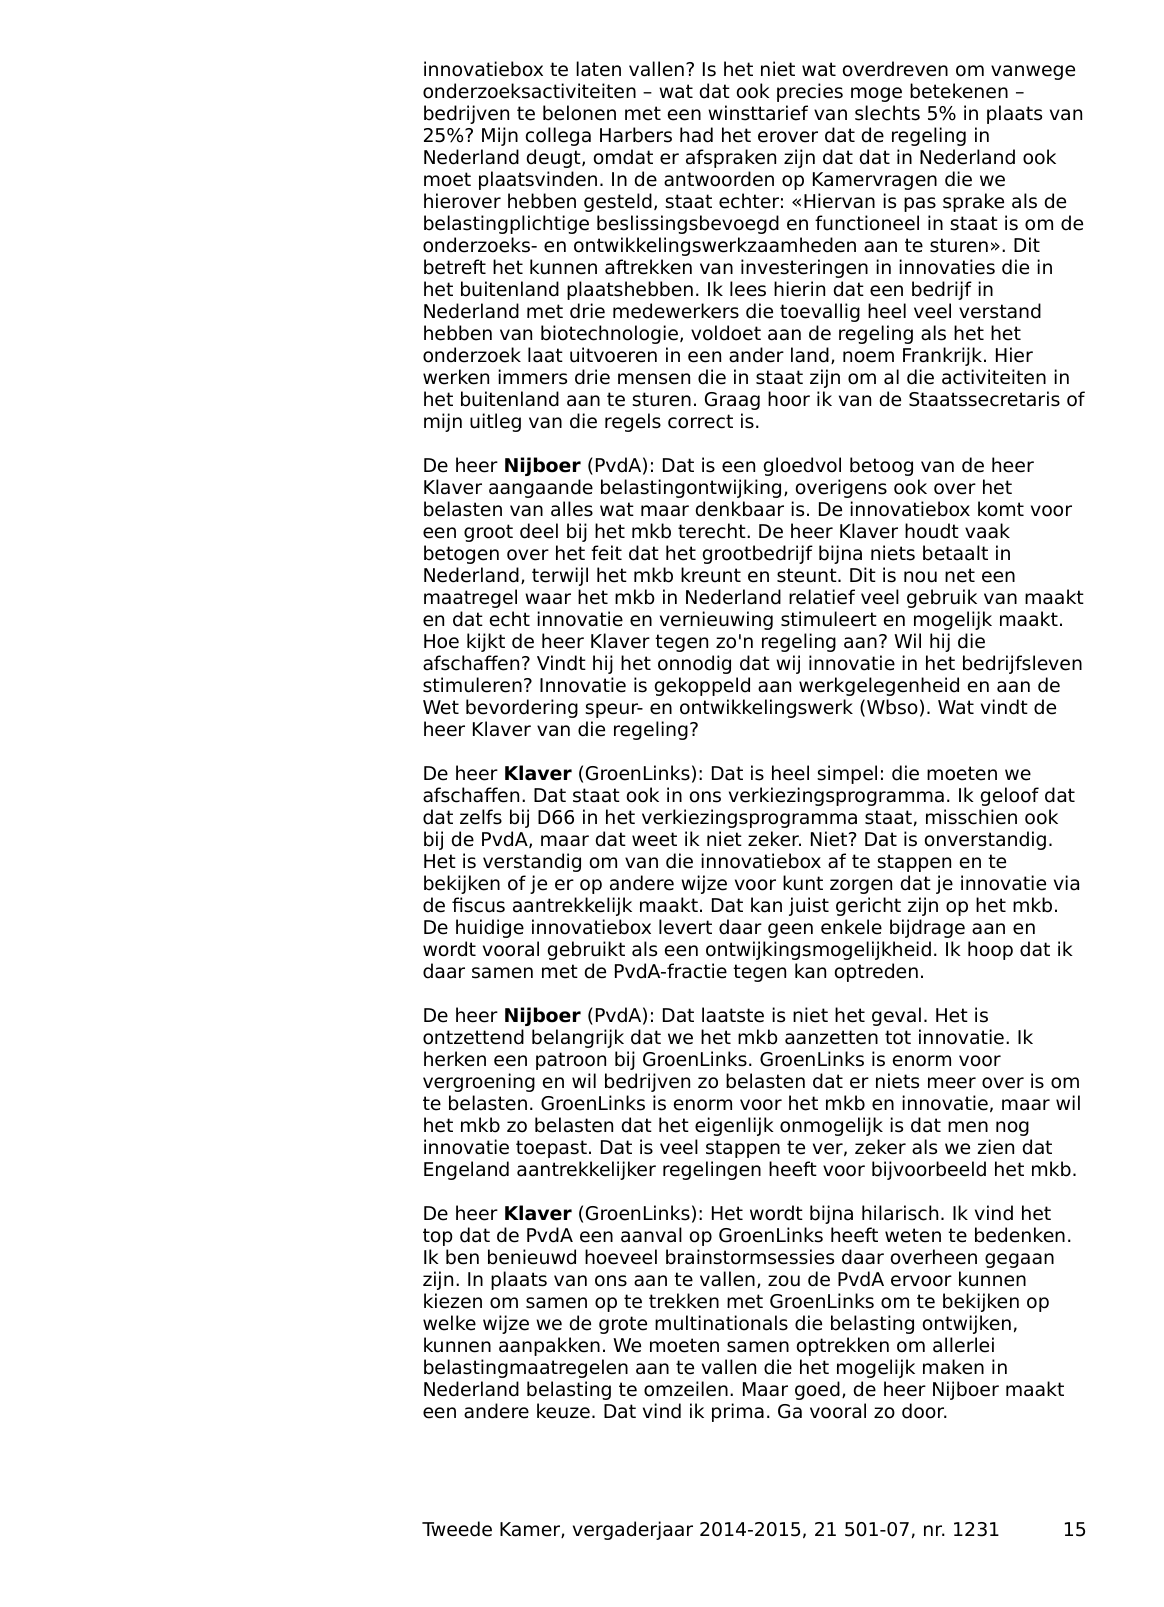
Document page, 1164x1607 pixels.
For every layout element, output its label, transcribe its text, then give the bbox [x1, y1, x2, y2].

text De heer Nijboer (PvdA): Dat is een gloedvol betoog van de heer Klaver aangaande belastingontwijking, overigens ook over het belasten van alles wat maar denkbaar is. De innovatiebox komt voor een groot deel bij het mkb terecht. De heer Klaver houdt vaak betogen over het feit dat het grootbedrijf bijna niets betaalt in Nederland, terwijl het mkb kreunt en steunt. Dit is nou net een maatregel waar het mkb in Nederland relatief veel gebruik van maakt en dat echt innovatie en vernieuwing stimuleert en mogelijk maakt. Hoe kijkt de heer Klaver tegen zo'n regeling aan? Wil hij die afschaffen? Vindt hij het onnodig dat wij innovatie in het bedrijfsleven stimuleren? Innovatie is gekoppeld aan werkgelegenheid en aan de Wet bevordering speur- en ontwikkelingswerk (Wbso). Wat vindt de heer Klaver van die regeling? [422, 455, 1087, 741]
text innovatiebox te laten vallen? Is het niet wat overdreven om vanwege onderzoeksactiviteiten – wat dat ook precies moge betekenen – bedrijven te belonen met een winsttarief van slechts 5% in plaats van 25%? Mijn collega Harbers had het erover dat de regeling in Nederland deugt, omdat er afspraken zijn dat dat in Nederland ook moet plaatsvinden. In de antwoorden op Kamervragen die we hierover hebben gesteld, staat echter: «Hiervan is pas sprake als de belastingplichtige beslissingsbevoegd en functioneel in staat is om de onderzoeks- en ontwikkelingswerkzaamheden aan te sturen». Dit betreft het kunnen aftrekken van investeringen in innovaties die in het buitenland plaatshebben. Ik lees hierin dat een bedrijf in Nederland met drie medewerkers die toevallig heel veel verstand hebben van biotechnologie, voldoet aan de regeling als het het onderzoek laat uitvoeren in een ander land, noem Frankrijk. Hier werken immers drie mensen die in staat zijn om al die activiteiten in het buitenland aan te sturen. Graag hoor ik van de Staatssecretaris of mijn uitleg van die regels correct is. [422, 59, 1087, 433]
text De heer Nijboer (PvdA): Dat laatste is niet het geval. Het is ontzettend belangrijk dat we het mkb aanzetten tot innovatie. Ik herken een patroon bij GroenLinks. GroenLinks is enorm voor vergroening en wil bedrijven zo belasten dat er niets meer over is om te belasten. GroenLinks is enorm voor het mkb en innovatie, maar wil het mkb zo belasten dat het eigenlijk onmogelijk is dat men nog innovatie toepast. Dat is veel stappen te ver, zeker als we zien dat Engeland aantrekkelijker regelingen heeft voor bijvoorbeeld het mkb. [422, 1005, 1087, 1181]
text De heer Klaver (GroenLinks): Dat is heel simpel: die moeten we afschaffen. Dat staat ook in ons verkiezingsprogramma. Ik geloof dat dat zelfs bij D66 in het verkiezingsprogramma staat, misschien ook bij de PvdA, maar dat weet ik niet zeker. Niet? Dat is onverstandig. Het is verstandig om van die innovatiebox af te stappen en te bekijken of je er op andere wijze voor kunt zorgen dat je innovatie via de fiscus aantrekkelijk maakt. Dat kan juist gericht zijn op het mkb. De huidige innovatiebox levert daar geen enkele bijdrage aan en wordt vooral gebruikt als een ontwijkingsmogelijkheid. Ik hoop dat ik daar samen met de PvdA-fractie tegen kan optreden. [422, 763, 1087, 983]
text De heer Klaver (GroenLinks): Het wordt bijna hilarisch. Ik vind het top dat de PvdA een aanval op GroenLinks heeft weten te bedenken. Ik ben benieuwd hoeveel brainstormsessies daar overheen gegaan zijn. In plaats van ons aan te vallen, zou de PvdA ervoor kunnen kiezen om samen op te trekken met GroenLinks om te bekijken op welke wijze we de grote multinationals die belasting ontwijken, kunnen aanpakken. We moeten samen optrekken om allerlei belastingmaatregelen aan te vallen die het mogelijk maken in Nederland belasting te omzeilen. Maar goed, de heer Nijboer maakt een andere keuze. Dat vind ik prima. Ga vooral zo door. [422, 1203, 1087, 1423]
